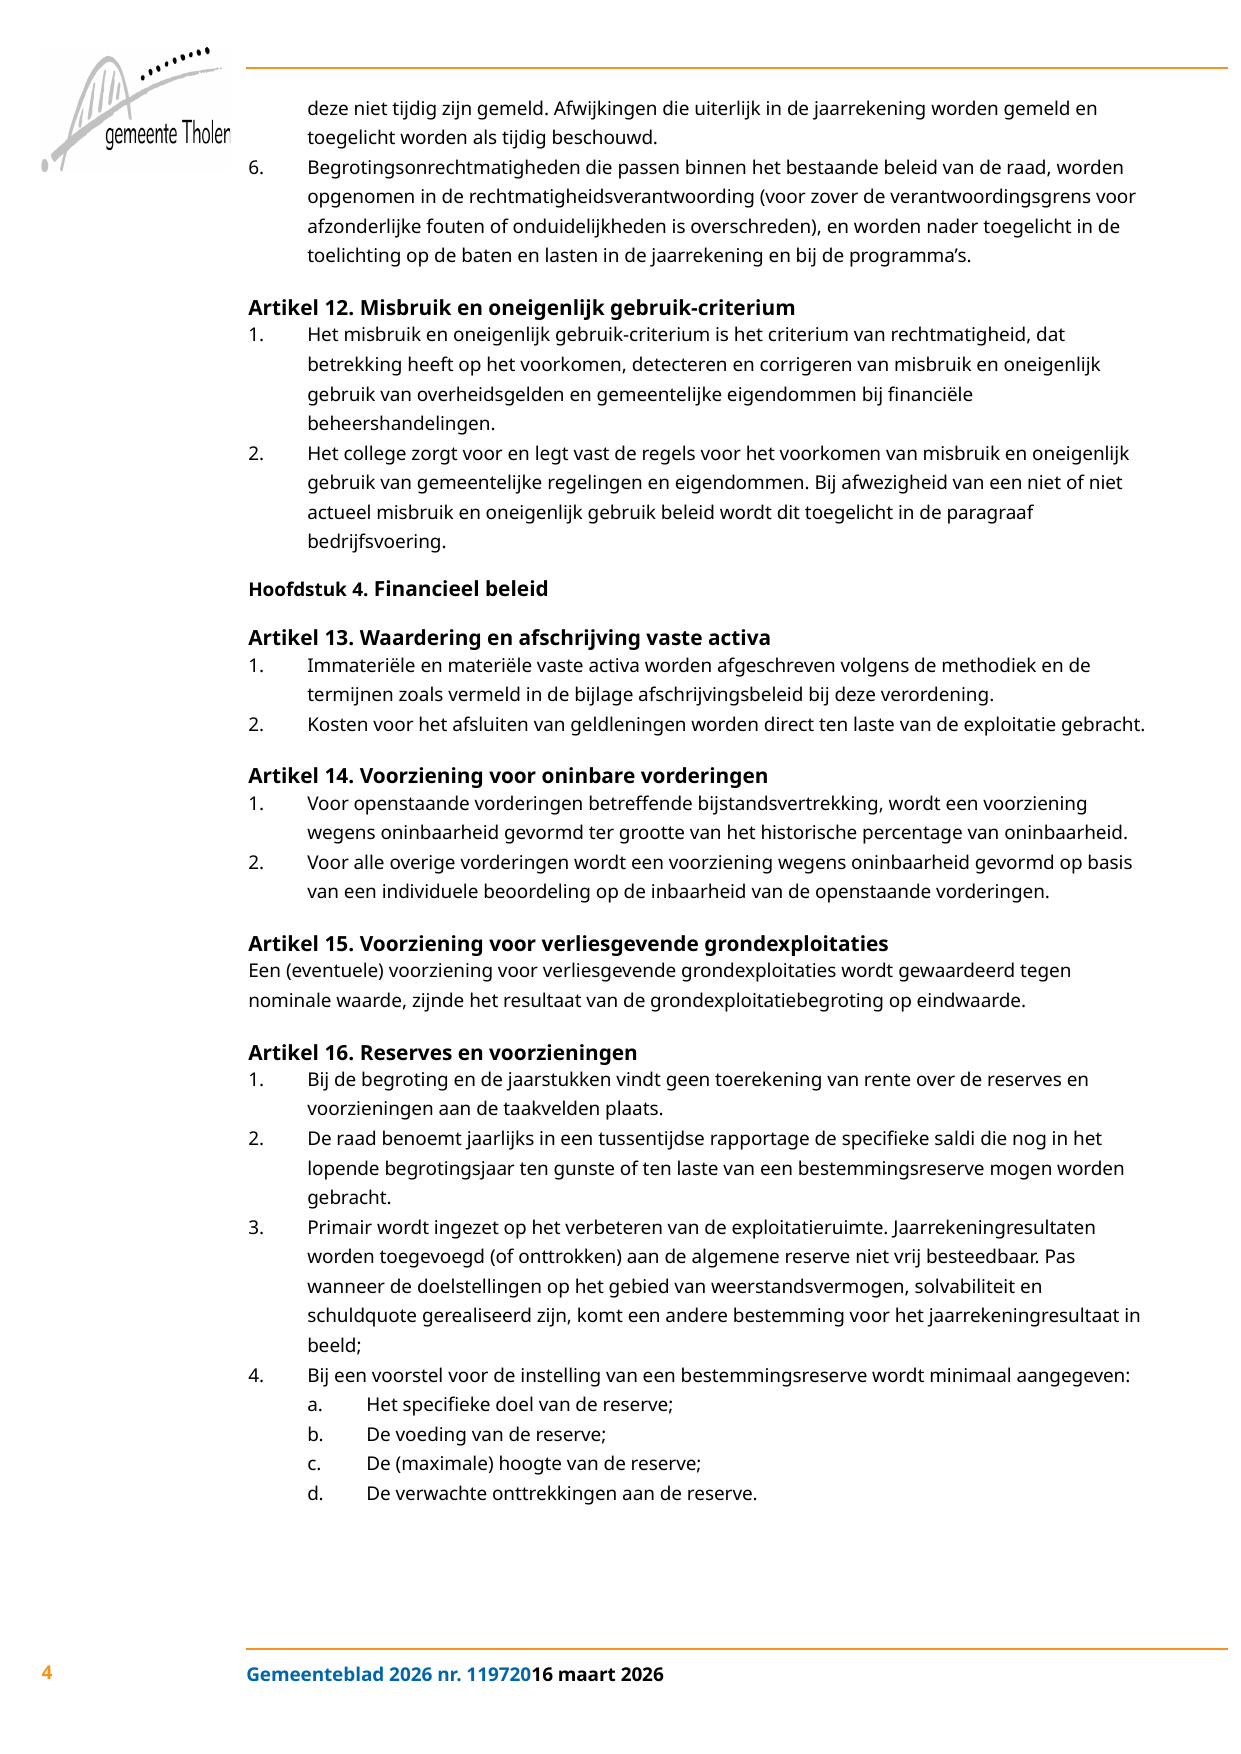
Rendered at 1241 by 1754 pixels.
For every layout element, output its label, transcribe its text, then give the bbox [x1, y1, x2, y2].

list De voeding van de reserve; [307, 1421, 1152, 1447]
text Artikel 15. Voorziening voor verliesgevende grondexploitaties [248, 929, 1152, 958]
list De verwachte onttrekkingen aan de reserve. [307, 1480, 1152, 1506]
list Kosten voor het afsluiten van geldleningen worden direct ten laste van de exploitatie gebracht. [248, 711, 1152, 737]
text Een (eventuele) voorziening voor verliesgevende grondexploitaties wordt gewaardeerd tegen nominale waarde, zijnde het resultaat van de grondexploitatiebegroting op eindwaarde. [248, 958, 1152, 1013]
text Artikel 13. Waardering en afschrijving vaste activa [248, 623, 1152, 652]
list De raad benoemt jaarlijks in een tussentijdse rapportage de specifieke saldi die nog in het lopende begrotingsjaar ten gunste of ten laste van een bestemmingsreserve mogen worden gebracht. [248, 1125, 1152, 1210]
list Begrotingsonrechtmatigheden die passen binnen het bestaande beleid van de raad, worden opgenomen in de rechtmatigheidsverantwoording (voor zover de verantwoordingsgrens voor afzonderlijke fouten of onduidelijkheden is overschreden), en worden nader toegelicht in de toelichting op de baten en lasten in de jaarrekening en bij de programma’s. [248, 154, 1152, 268]
list De (maximale) hoogte van de reserve; [307, 1451, 1152, 1476]
list Primair wordt ingezet op het verbeteren van de exploitatieruimte. Jaarrekeningresultaten worden toegevoegd (of onttrokken) aan de algemene reserve niet vrij besteedbaar. Pas wanneer de doelstellingen op het gebied van weerstandsvermogen, solvabiliteit en schuldquote gerealiseerd zijn, komt een andere bestemming voor het jaarrekeningresultaat in beeld; [248, 1214, 1152, 1358]
list Bij een voorstel voor de instelling van een bestemmingsreserve wordt minimaal aangegeven: [248, 1362, 1152, 1388]
text Artikel 14. Voorziening voor oninbare vorderingen [248, 762, 1152, 790]
list deze niet tijdig zijn gemeld. Afwijkingen die uiterlijk in de jaarrekening worden gemeld en toegelicht worden als tijdig beschouwd. [248, 95, 1152, 150]
list Voor openstaande vorderingen betreffende bijstandsvertrekking, wordt een voorziening wegens oninbaarheid gevormd ter grootte van het historische percentage van oninbaarheid. [248, 790, 1152, 845]
text Artikel 16. Reserves en voorzieningen [248, 1038, 1152, 1066]
picture [41, 47, 231, 172]
list Het college zorgt voor en legt vast de regels voor het voorkomen van misbruik en oneigenlijk gebruik van gemeentelijke regelingen en eigendommen. Bij afwezigheid van een niet of niet actueel misbruik en oneigenlijk gebruik beleid wordt dit toegelicht in de paragraaf bedrijfsvoering. [248, 440, 1152, 554]
text Artikel 12. Misbruik en oneigenlijk gebruik-criterium [248, 293, 1152, 322]
list Voor alle overige vorderingen wordt een voorziening wegens oninbaarheid gevormd op basis van een individuele beoordeling op de inbaarheid van de openstaande vorderingen. [248, 849, 1152, 904]
text Hoofdstuk 4. Financieel beleid [248, 574, 1152, 603]
list Immateriële en materiële vaste activa worden afgeschreven volgens de methodiek en de termijnen zoals vermeld in de bijlage afschrijvingsbeleid bij deze verordening. [248, 652, 1152, 707]
list Het specifieke doel van de reserve; [307, 1391, 1152, 1417]
list Het misbruik en oneigenlijk gebruik-criterium is het criterium van rechtmatigheid, dat betrekking heeft op het voorkomen, detecteren en corrigeren van misbruik en oneigenlijk gebruik van overheidsgelden en gemeentelijke eigendommen bij financiële beheershandelingen. [248, 322, 1152, 436]
list Bij de begroting en de jaarstukken vindt geen toerekening van rente over de reserves en voorzieningen aan de taakvelden plaats. [248, 1066, 1152, 1121]
